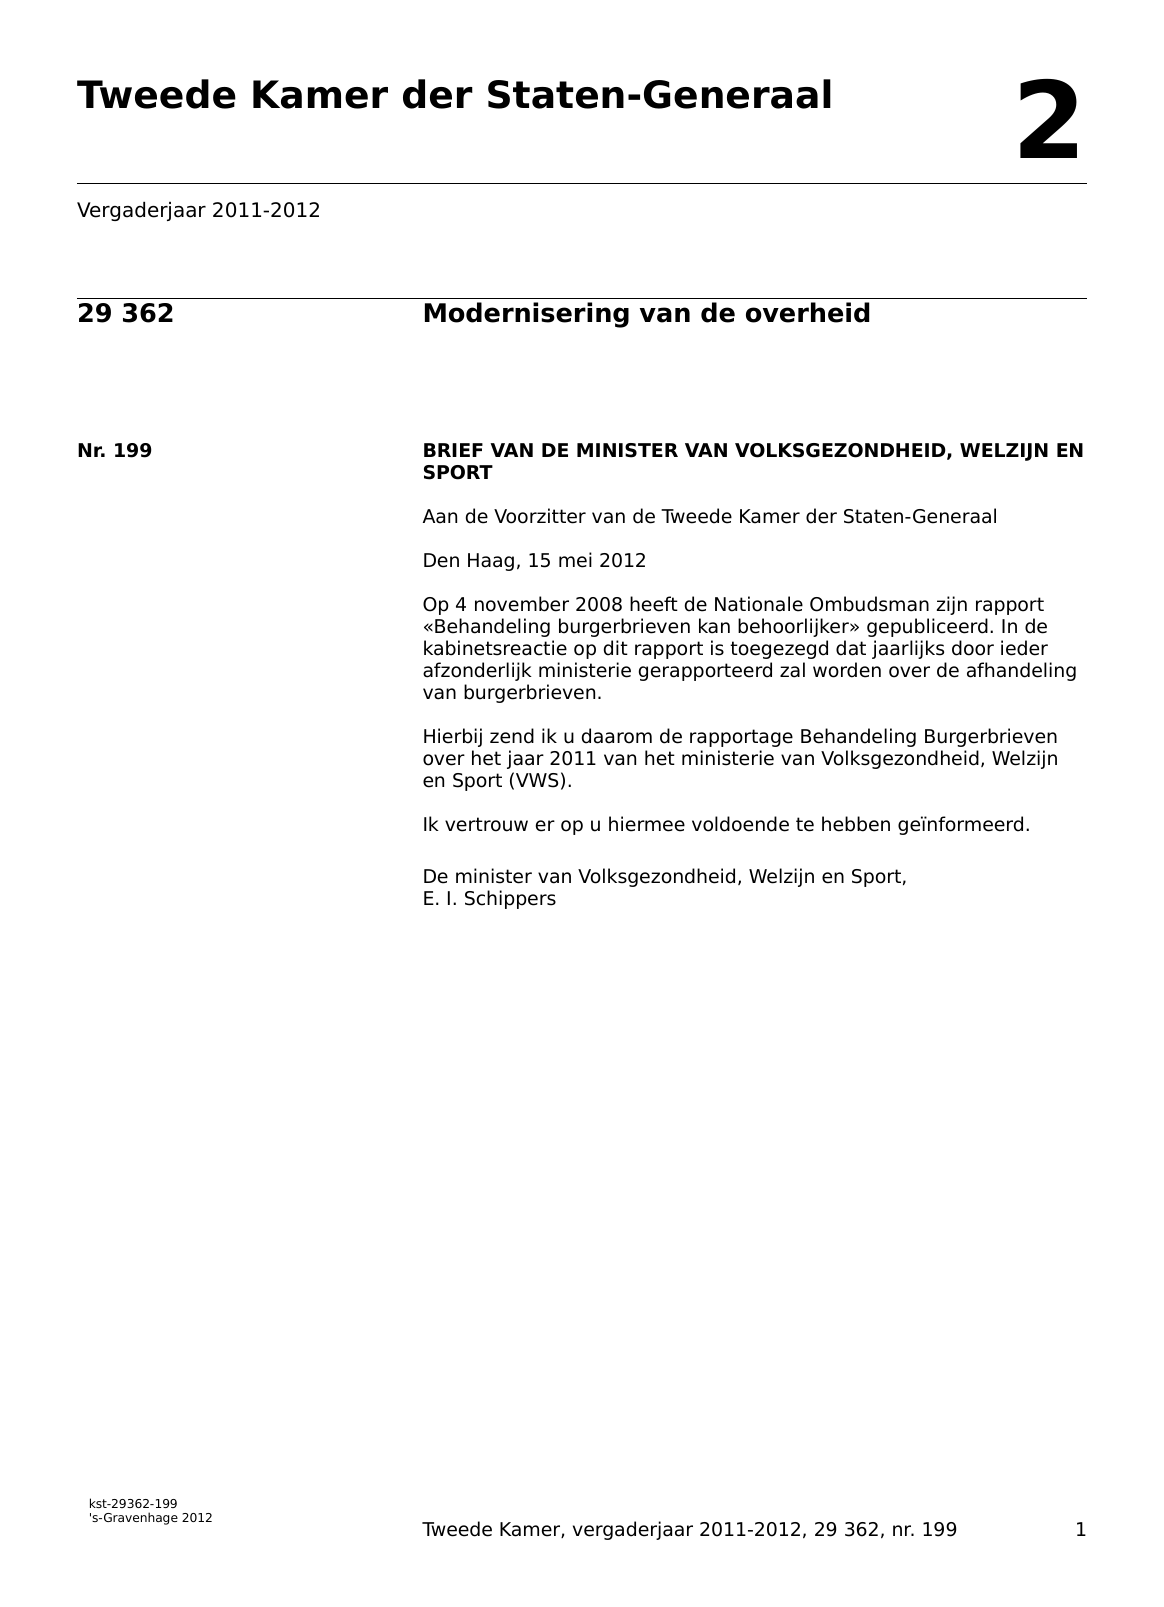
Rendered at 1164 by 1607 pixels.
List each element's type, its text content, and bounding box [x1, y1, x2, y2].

text De minister van Volksgezondheid, Welzijn en Sport, E. I. Schippers [422, 866, 1087, 910]
text kst-29362-199 [88, 1497, 323, 1511]
table_header Tweede Kamer der Staten-Generaal [77, 59, 886, 183]
text 's-Gravenhage 2012 [88, 1511, 323, 1525]
text Hierbij zend ik u daarom de rapportage Behandeling Burgerbrieven over het jaar 2011 van het ministerie van Volksgezondheid, Welzijn en Sport (VWS). [422, 726, 1087, 792]
text Den Haag, 15 mei 2012 [422, 550, 1087, 572]
subtitle Nr. 199 BRIEF VAN DE MINISTER VAN VOLKSGEZONDHEID, WELZIJN EN SPORT [77, 440, 1087, 484]
table_header 2 [886, 59, 1087, 183]
text Ik vertrouw er op u hiermee voldoende te hebben geïnformeerd. [422, 814, 1087, 836]
text Aan de Voorzitter van de Tweede Kamer der Staten-Generaal [422, 506, 1087, 528]
subtitle 29 362 Modernisering van de overheid [77, 299, 1087, 329]
text Op 4 november 2008 heeft de Nationale Ombudsman zijn rapport «Behandeling burgerbrieven kan behoorlijker» gepubliceerd. In de kabinetsreactie op dit rapport is toegezegd dat jaarlijks door ieder afzonderlijk ministerie gerapporteerd zal worden over de afhandeling van burgerbrieven. [422, 594, 1087, 704]
table_cell Vergaderjaar 2011-2012 [77, 184, 1087, 298]
